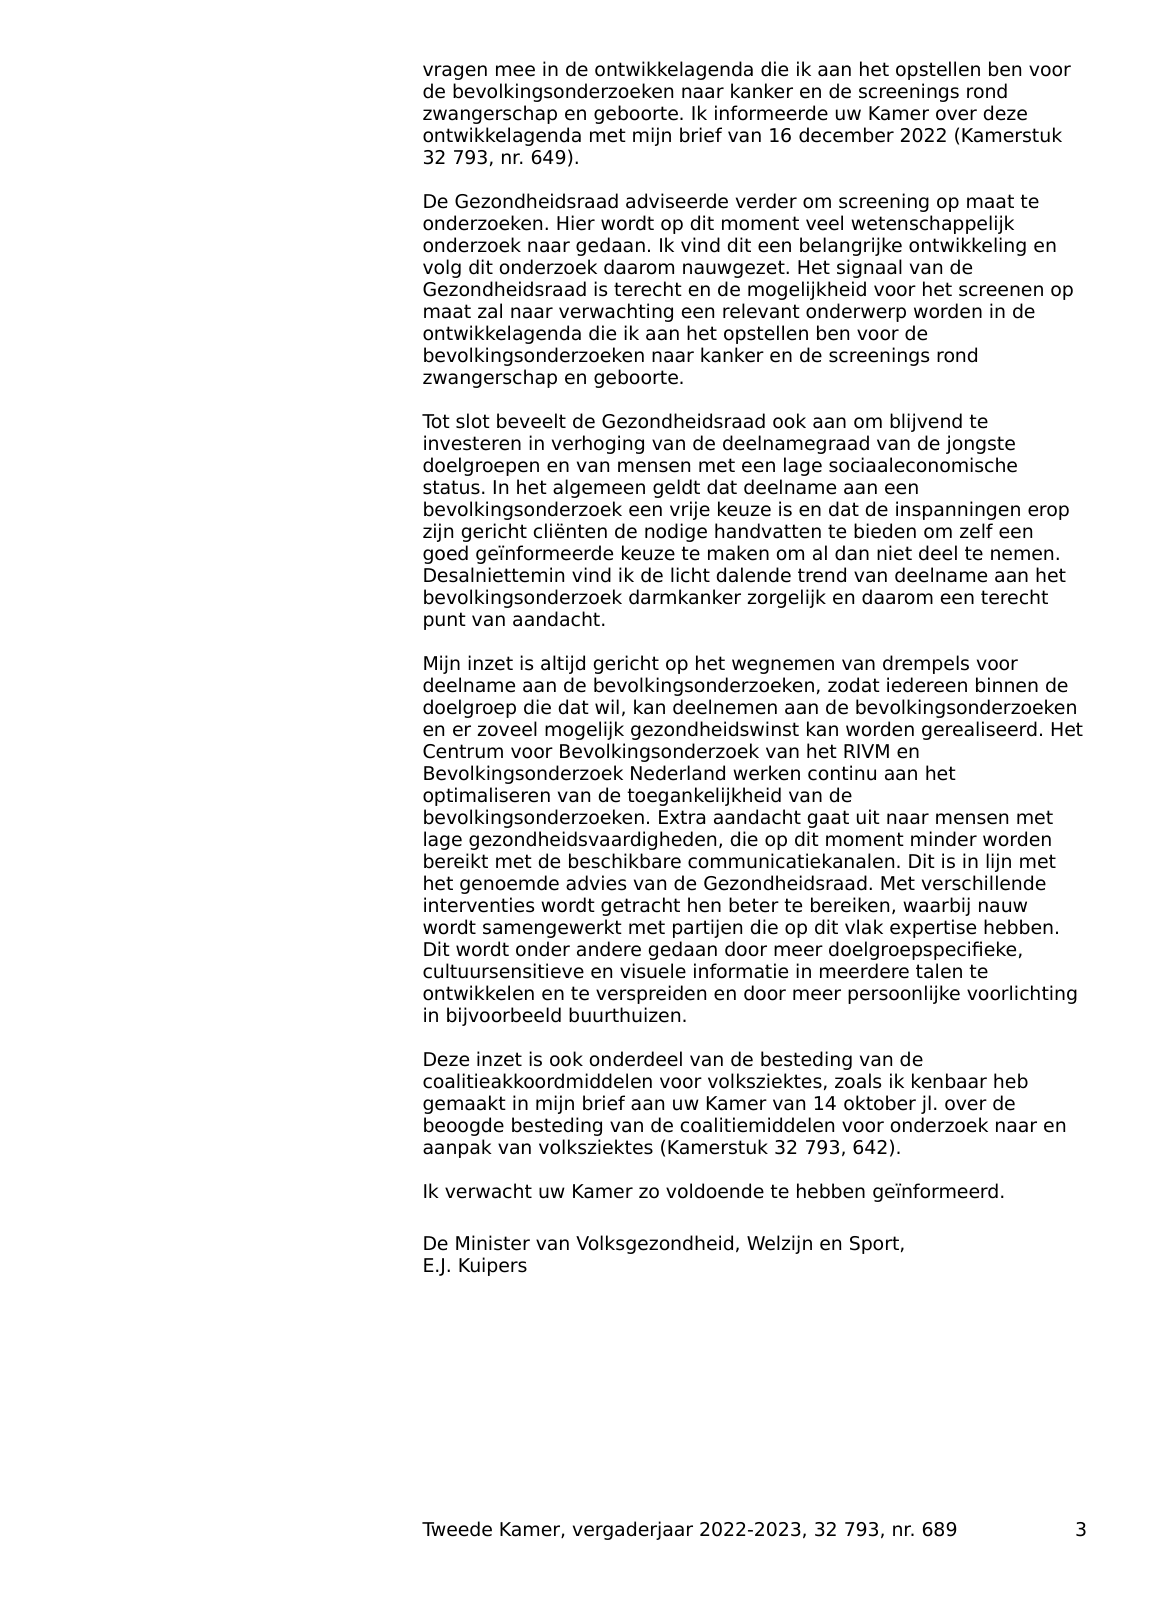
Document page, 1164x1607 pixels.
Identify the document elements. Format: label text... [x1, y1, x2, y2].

text Deze inzet is ook onderdeel van de besteding van de coalitieakkoordmiddelen voor volksziektes, zoals ik kenbaar heb gemaakt in mijn brief aan uw Kamer van 14 oktober jl. over de beoogde besteding van de coalitiemiddelen voor onderzoek naar en aanpak van volksziektes (Kamerstuk 32 793, 642). [422, 1049, 1087, 1159]
text vragen mee in de ontwikkelagenda die ik aan het opstellen ben voor de bevolkingsonderzoeken naar kanker en de screenings rond zwangerschap en geboorte. Ik informeerde uw Kamer over deze ontwikkelagenda met mijn brief van 16 december 2022 (Kamerstuk 32 793, nr. 649). [422, 59, 1087, 169]
text De Gezondheidsraad adviseerde verder om screening op maat te onderzoeken. Hier wordt op dit moment veel wetenschappelijk onderzoek naar gedaan. Ik vind dit een belangrijke ontwikkeling en volg dit onderzoek daarom nauwgezet. Het signaal van de Gezondheidsraad is terecht en de mogelijkheid voor het screenen op maat zal naar verwachting een relevant onderwerp worden in de ontwikkelagenda die ik aan het opstellen ben voor de bevolkingsonderzoeken naar kanker en de screenings rond zwangerschap en geboorte. [422, 191, 1087, 389]
text Tot slot beveelt de Gezondheidsraad ook aan om blijvend te investeren in verhoging van de deelnamegraad van de jongste doelgroepen en van mensen met een lage sociaaleconomische status. In het algemeen geldt dat deelname aan een bevolkingsonderzoek een vrije keuze is en dat de inspanningen erop zijn gericht cliënten de nodige handvatten te bieden om zelf een goed geïnformeerde keuze te maken om al dan niet deel te nemen. Desalniettemin vind ik de licht dalende trend van deelname aan het bevolkingsonderzoek darmkanker zorgelijk en daarom een terecht punt van aandacht. [422, 411, 1087, 631]
text Mijn inzet is altijd gericht op het wegnemen van drempels voor deelname aan de bevolkingsonderzoeken, zodat iedereen binnen de doelgroep die dat wil, kan deelnemen aan de bevolkingsonderzoeken en er zoveel mogelijk gezondheidswinst kan worden gerealiseerd. Het Centrum voor Bevolkingsonderzoek van het RIVM en Bevolkingsonderzoek Nederland werken continu aan het optimaliseren van de toegankelijkheid van de bevolkingsonderzoeken. Extra aandacht gaat uit naar mensen met lage gezondheidsvaardigheden, die op dit moment minder worden bereikt met de beschikbare communicatiekanalen. Dit is in lijn met het genoemde advies van de Gezondheidsraad. Met verschillende interventies wordt getracht hen beter te bereiken, waarbij nauw wordt samengewerkt met partijen die op dit vlak expertise hebben. Dit wordt onder andere gedaan door meer doelgroepspecifieke, cultuursensitieve en visuele informatie in meerdere talen te ontwikkelen en te verspreiden en door meer persoonlijke voorlichting in bijvoorbeeld buurthuizen. [422, 653, 1087, 1027]
text De Minister van Volksgezondheid, Welzijn en Sport, E.J. Kuipers [422, 1233, 1087, 1277]
text Ik verwacht uw Kamer zo voldoende te hebben geïnformeerd. [422, 1181, 1087, 1203]
